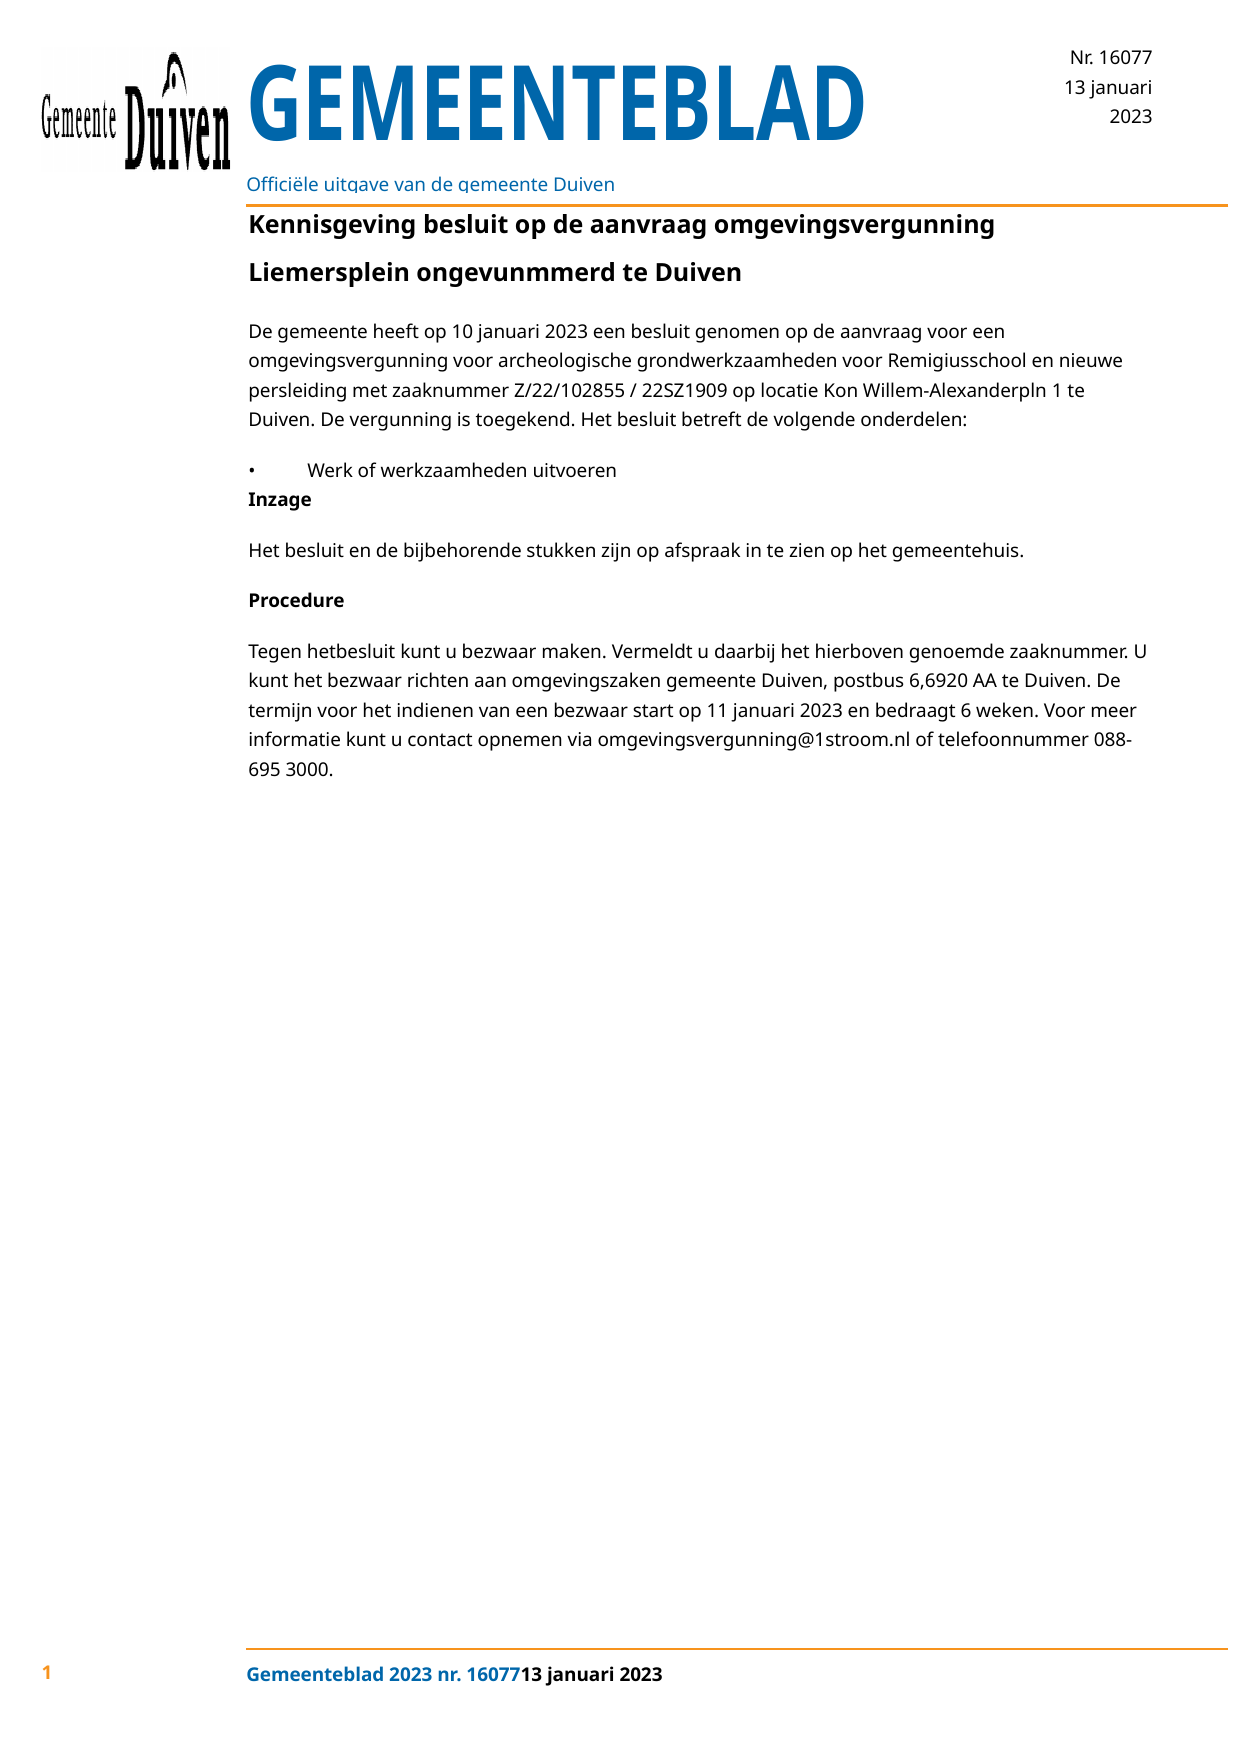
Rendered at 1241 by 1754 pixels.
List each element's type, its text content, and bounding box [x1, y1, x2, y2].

list Werk of werkzaamheden uitvoeren [248, 457, 1152, 483]
text Tegen hetbesluit kunt u bezwaar maken. Vermeldt u daarbij het hierboven genoemde zaaknummer. U kunt het bezwaar richten aan omgevingszaken gemeente Duiven, postbus 6,6920 AA te Duiven. De termijn voor het indienen van een bezwaar start op 11 januari 2023 en bedraagt 6 weken. Voor meer informatie kunt u contact opnemen via omgevingsvergunning@1stroom.nl of telefoonnummer 088-695 3000. [248, 638, 1152, 782]
text Het besluit en de bijbehorende stukken zijn op afspraak in te zien op het gemeentehuis. [248, 537, 1152, 563]
text De gemeente heeft op 10 januari 2023 een besluit genomen op de aanvraag voor een omgevingsvergunning voor archeologische grondwerkzaamheden voor Remigiusschool en nieuwe persleiding met zaaknummer Z/22/102855 / 22SZ1909 op locatie Kon Willem-Alexanderpln 1 te Duiven. De vergunning is toegekend. Het besluit betreft de volgende onderdelen: [248, 318, 1152, 432]
text Procedure [248, 587, 1152, 613]
text Inzage [248, 487, 1152, 512]
text Kennisgeving besluit op de aanvraag omgevingsvergunning Liemersplein ongevunmmerd te Duiven [248, 207, 1152, 288]
picture [41, 47, 231, 172]
